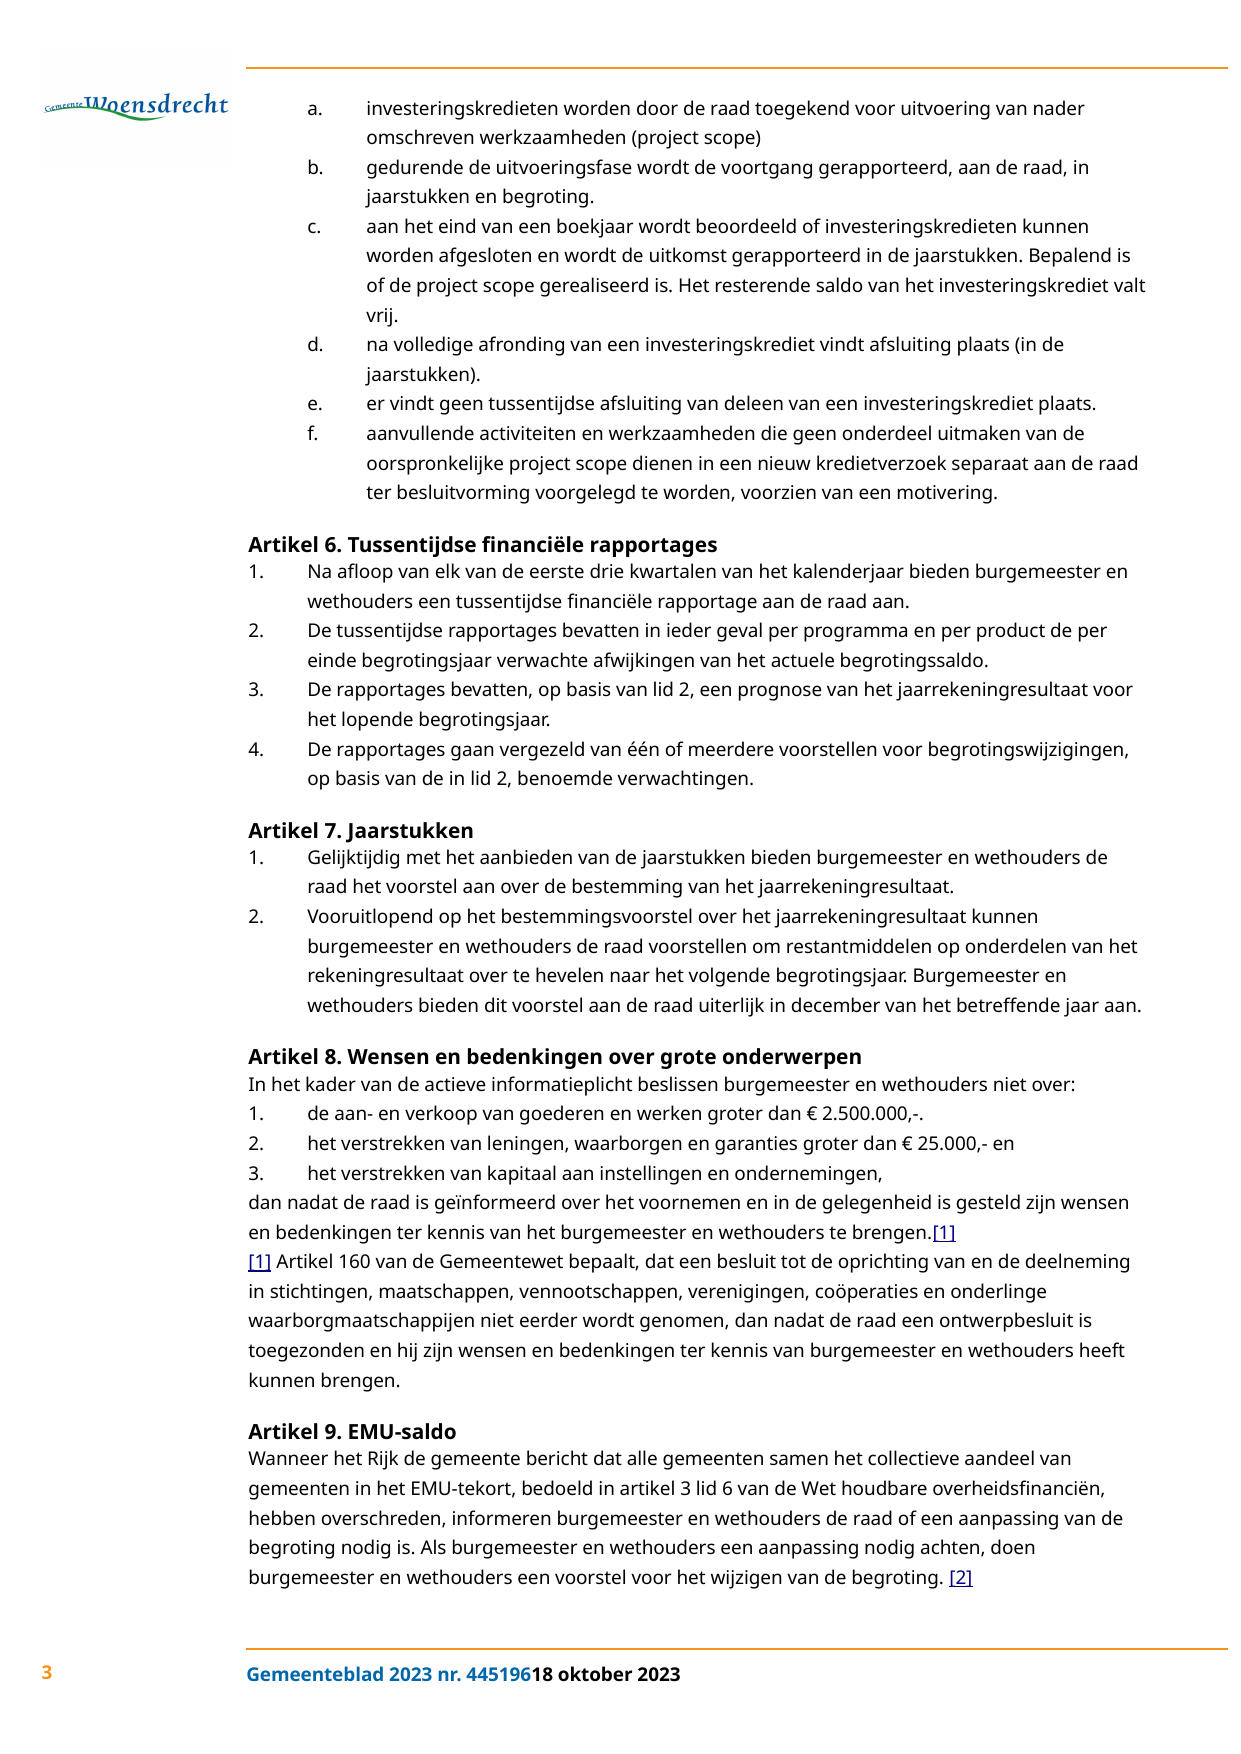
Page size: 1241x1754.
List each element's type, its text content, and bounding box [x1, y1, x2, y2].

list aanvullende activiteiten en werkzaamheden die geen onderdeel uitmaken van de oorspronkelijke project scope dienen in een nieuw kredietverzoek separaat aan de raad ter besluitvorming voorgelegd te worden, voorzien van een motivering. [307, 420, 1152, 505]
list het verstrekken van kapitaal aan instellingen en ondernemingen, [248, 1160, 1152, 1185]
text Wanneer het Rijk de gemeente bericht dat alle gemeenten samen het collectieve aandeel van gemeenten in het EMU-tekort, bedoeld in artikel 3 lid 6 van de Wet houdbare overheidsfinanciën, hebben overschreden, informeren burgemeester en wethouders de raad of een aanpassing van de begroting nodig is. Als burgemeester en wethouders een aanpassing nodig achten, doen burgemeester en wethouders een voorstel voor het wijzigen van de begroting. [2] [248, 1446, 1152, 1590]
list er vindt geen tussentijdse afsluiting van deleen van een investeringskrediet plaats. [307, 391, 1152, 416]
list investeringskredieten worden door de raad toegekend voor uitvoering van nader omschreven werkzaamheden (project scope) [307, 95, 1152, 150]
text Artikel 6. Tussentijdse financiële rapportages [248, 530, 1152, 558]
list Na afloop van elk van de eerste drie kwartalen van het kalenderjaar bieden burgemeester en wethouders een tussentijdse financiële rapportage aan de raad aan. [248, 558, 1152, 613]
list De tussentijdse rapportages bevatten in ieder geval per programma en per product de per einde begrotingsjaar verwachte afwijkingen van het actuele begrotingssaldo. [248, 617, 1152, 673]
list de aan- en verkoop van goederen en werken groter dan € 2.500.000,-. [248, 1101, 1152, 1126]
text dan nadat de raad is geïnformeerd over het voornemen en in de gelegenheid is gesteld zijn wensen en bedenkingen ter kennis van het burgemeester en wethouders te brengen.[1] [248, 1189, 1152, 1244]
text [1] Artikel 160 van de Gemeentewet bepaalt, dat een besluit tot de oprichting van en de deelneming in stichtingen, maatschappen, vennootschappen, verenigingen, coöperaties en onderlinge waarborgmaatschappijen niet eerder wordt genomen, dan nadat de raad een ontwerpbesluit is toegezonden en hij zijn wensen en bedenkingen ter kennis van burgemeester en wethouders heeft kunnen brengen. [248, 1248, 1152, 1392]
text Artikel 9. EMU-saldo [248, 1417, 1152, 1446]
list aan het eind van een boekjaar wordt beoordeeld of investeringskredieten kunnen worden afgesloten en wordt de uitkomst gerapporteerd in de jaarstukken. Bepalend is of de project scope gerealiseerd is. Het resterende saldo van het investeringskrediet valt vrij. [307, 213, 1152, 328]
text In het kader van de actieve informatieplicht beslissen burgemeester en wethouders niet over: [248, 1071, 1152, 1097]
list Vooruitlopend op het bestemmingsvoorstel over het jaarrekeningresultaat kunnen burgemeester en wethouders de raad voorstellen om restantmiddelen op onderdelen van het rekeningresultaat over te hevelen naar het volgende begrotingsjaar. Burgemeester en wethouders bieden dit voorstel aan de raad uiterlijk in december van het betreffende jaar aan. [248, 903, 1152, 1018]
list het verstrekken van leningen, waarborgen en garanties groter dan € 25.000,- en [248, 1130, 1152, 1156]
text Artikel 7. Jaarstukken [248, 816, 1152, 844]
list na volledige afronding van een investeringskrediet vindt afsluiting plaats (in de jaarstukken). [307, 331, 1152, 387]
list De rapportages gaan vergezeld van één of meerdere voorstellen voor begrotingswijzigingen, op basis van de in lid 2, benoemde verwachtingen. [248, 736, 1152, 791]
list Gelijktijdig met het aanbieden van de jaarstukken bieden burgemeester en wethouders de raad het voorstel aan over de bestemming van het jaarrekeningresultaat. [248, 844, 1152, 899]
picture [41, 47, 231, 172]
list De rapportages bevatten, op basis van lid 2, een prognose van het jaarrekeningresultaat voor het lopende begrotingsjaar. [248, 677, 1152, 732]
text Artikel 8. Wensen en bedenkingen over grote onderwerpen [248, 1042, 1152, 1071]
list gedurende de uitvoeringsfase wordt de voortgang gerapporteerd, aan de raad, in jaarstukken en begroting. [307, 154, 1152, 209]
